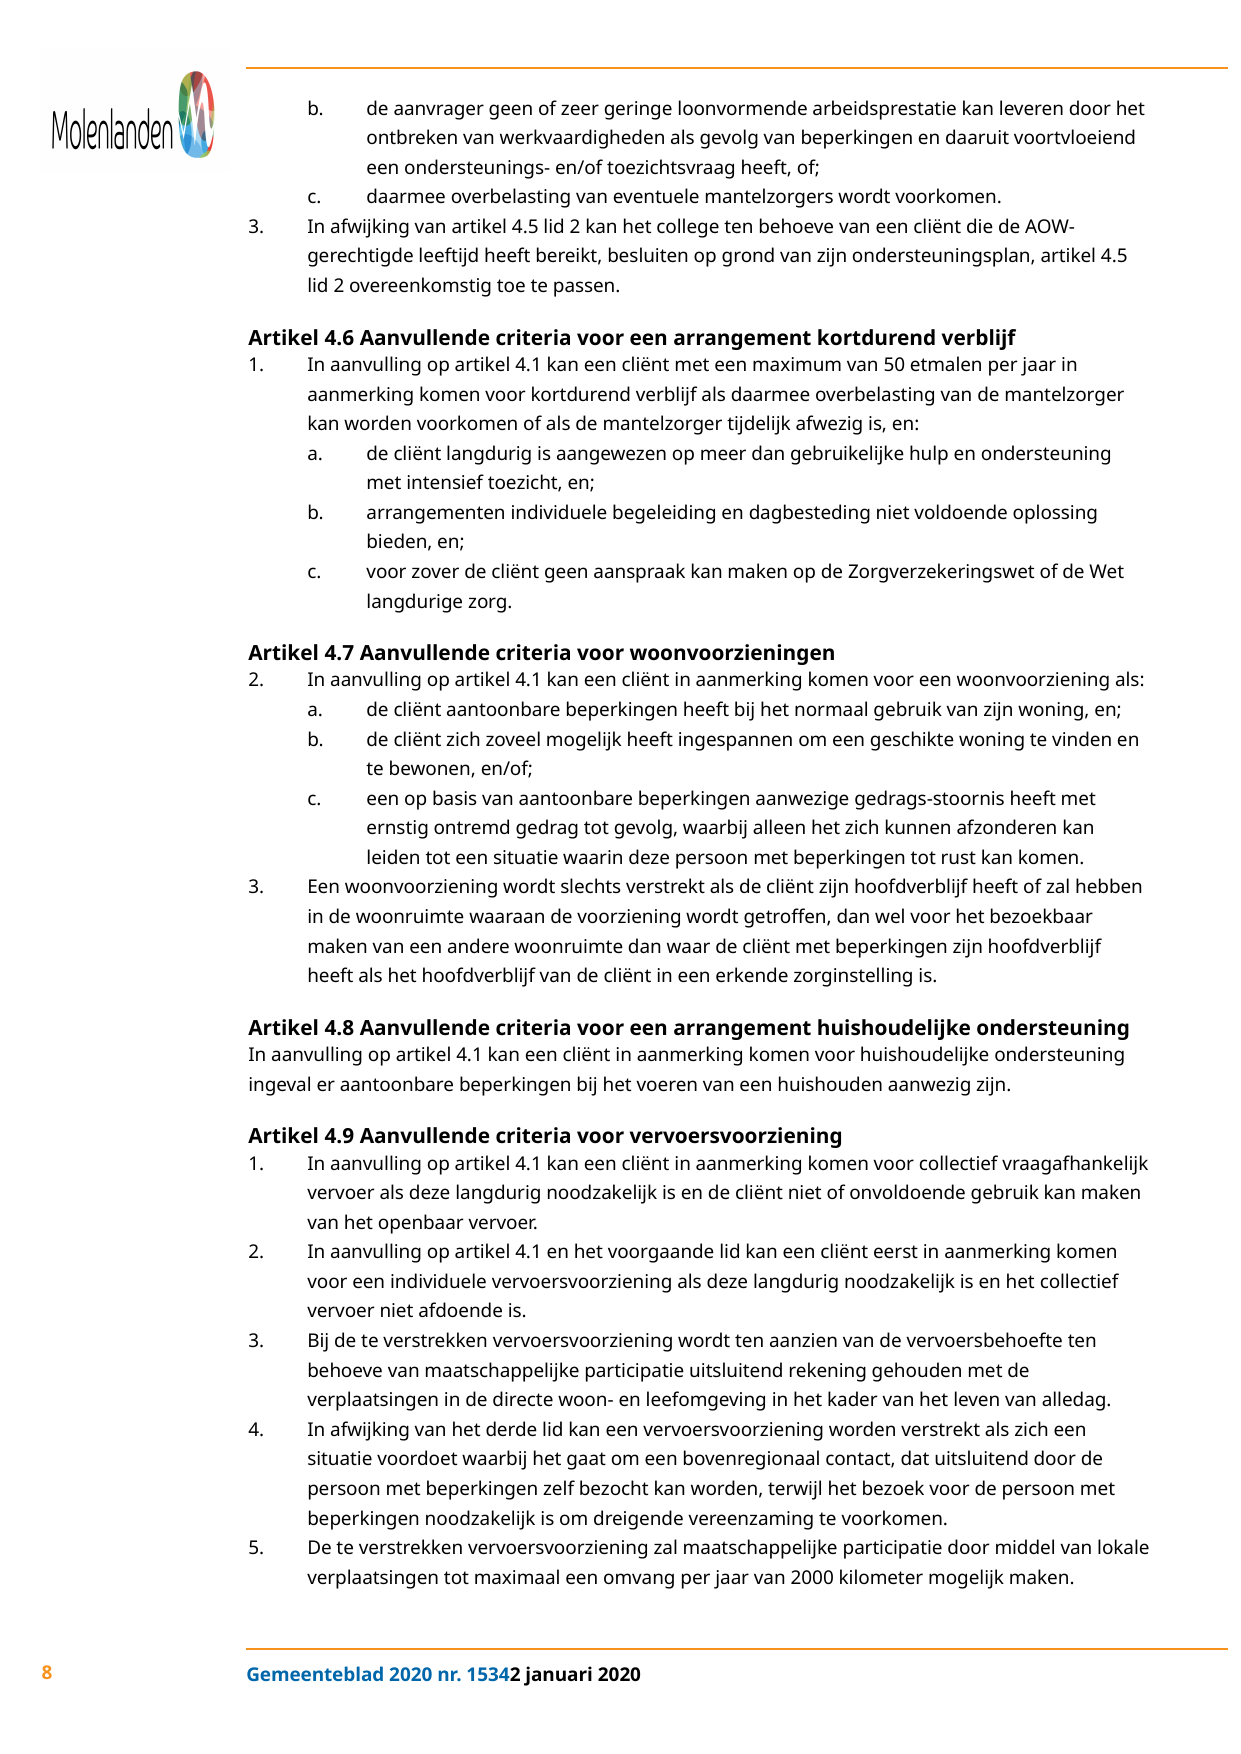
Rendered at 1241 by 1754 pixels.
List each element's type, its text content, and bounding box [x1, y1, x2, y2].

list de cliënt zich zoveel mogelijk heeft ingespannen om een geschikte woning te vinden en te bewonen, en/of; [307, 726, 1152, 781]
list de cliënt aantoonbare beperkingen heeft bij het normaal gebruik van zijn woning, en; [307, 696, 1152, 722]
list de cliënt langdurig is aangewezen op meer dan gebruikelijke hulp en ondersteuning met intensief toezicht, en; [307, 440, 1152, 495]
list In aanvulling op artikel 4.1 kan een cliënt met een maximum van 50 etmalen per jaar in aanmerking komen voor kortdurend verblijf als daarmee overbelasting van de mantelzorger kan worden voorkomen of als de mantelzorger tijdelijk afwezig is, en: [248, 351, 1152, 436]
list voor zover de cliënt geen aanspraak kan maken op de Zorgverzekeringswet of de Wet langdurige zorg. [307, 558, 1152, 613]
list Een woonvoorziening wordt slechts verstrekt als de cliënt zijn hoofdverblijf heeft of zal hebben in de woonruimte waaraan de voorziening wordt getroffen, dan wel voor het bezoekbaar maken van een andere woonruimte dan waar de cliënt met beperkingen zijn hoofdverblijf heeft als het hoofdverblijf van de cliënt in een erkende zorginstelling is. [248, 874, 1152, 988]
list In afwijking van artikel 4.5 lid 2 kan het college ten behoeve van een cliënt die de AOW-gerechtigde leeftijd heeft bereikt, besluiten op grond van zijn ondersteuningsplan, artikel 4.5 lid 2 overeenkomstig toe te passen. [248, 213, 1152, 298]
text Artikel 4.8 Aanvullende criteria voor een arrangement huishoudelijke ondersteuning [248, 1013, 1152, 1041]
text Artikel 4.6 Aanvullende criteria voor een arrangement kortdurend verblijf [248, 323, 1152, 351]
list In aanvulling op artikel 4.1 en het voorgaande lid kan een cliënt eerst in aanmerking komen voor een individuele vervoersvoorziening als deze langdurig noodzakelijk is en het collectief vervoer niet afdoende is. [248, 1238, 1152, 1323]
list arrangementen individuele begeleiding en dagbesteding niet voldoende oplossing bieden, en; [307, 499, 1152, 554]
list een op basis van aantoonbare beperkingen aanwezige gedrags-stoornis heeft met ernstig ontremd gedrag tot gevolg, waarbij alleen het zich kunnen afzonderen kan leiden tot een situatie waarin deze persoon met beperkingen tot rust kan komen. [307, 785, 1152, 870]
list In afwijking van het derde lid kan een vervoersvoorziening worden verstrekt als zich een situatie voordoet waarbij het gaat om een bovenregionaal contact, dat uitsluitend door de persoon met beperkingen zelf bezocht kan worden, terwijl het bezoek voor de persoon met beperkingen noodzakelijk is om dreigende vereenzaming te voorkomen. [248, 1416, 1152, 1531]
list Bij de te verstrekken vervoersvoorziening wordt ten aanzien van de vervoersbehoefte ten behoeve van maatschappelijke participatie uitsluitend rekening gehouden met de verplaatsingen in de directe woon- en leefomgeving in het kader van het leven van alledag. [248, 1327, 1152, 1412]
list De te verstrekken vervoersvoorziening zal maatschappelijke participatie door middel van lokale verplaatsingen tot maximaal een omvang per jaar van 2000 kilometer mogelijk maken. [248, 1534, 1152, 1590]
list In aanvulling op artikel 4.1 kan een cliënt in aanmerking komen voor collectief vraagafhankelijk vervoer als deze langdurig noodzakelijk is en de cliënt niet of onvoldoende gebruik kan maken van het openbaar vervoer. [248, 1150, 1152, 1235]
picture [41, 47, 231, 172]
list In aanvulling op artikel 4.1 kan een cliënt in aanmerking komen voor een woonvoorziening als: [248, 667, 1152, 692]
text Artikel 4.9 Aanvullende criteria voor vervoersvoorziening [248, 1121, 1152, 1150]
list daarmee overbelasting van eventuele mantelzorgers wordt voorkomen. [307, 183, 1152, 209]
list de aanvrager geen of zeer geringe loonvormende arbeidsprestatie kan leveren door het ontbreken van werkvaardigheden als gevolg van beperkingen en daaruit voortvloeiend een ondersteunings- en/of toezichtsvraag heeft, of; [307, 95, 1152, 180]
text In aanvulling op artikel 4.1 kan een cliënt in aanmerking komen voor huishoudelijke ondersteuning ingeval er aantoonbare beperkingen bij het voeren van een huishouden aanwezig zijn. [248, 1041, 1152, 1097]
text Artikel 4.7 Aanvullende criteria voor woonvoorzieningen [248, 638, 1152, 667]
